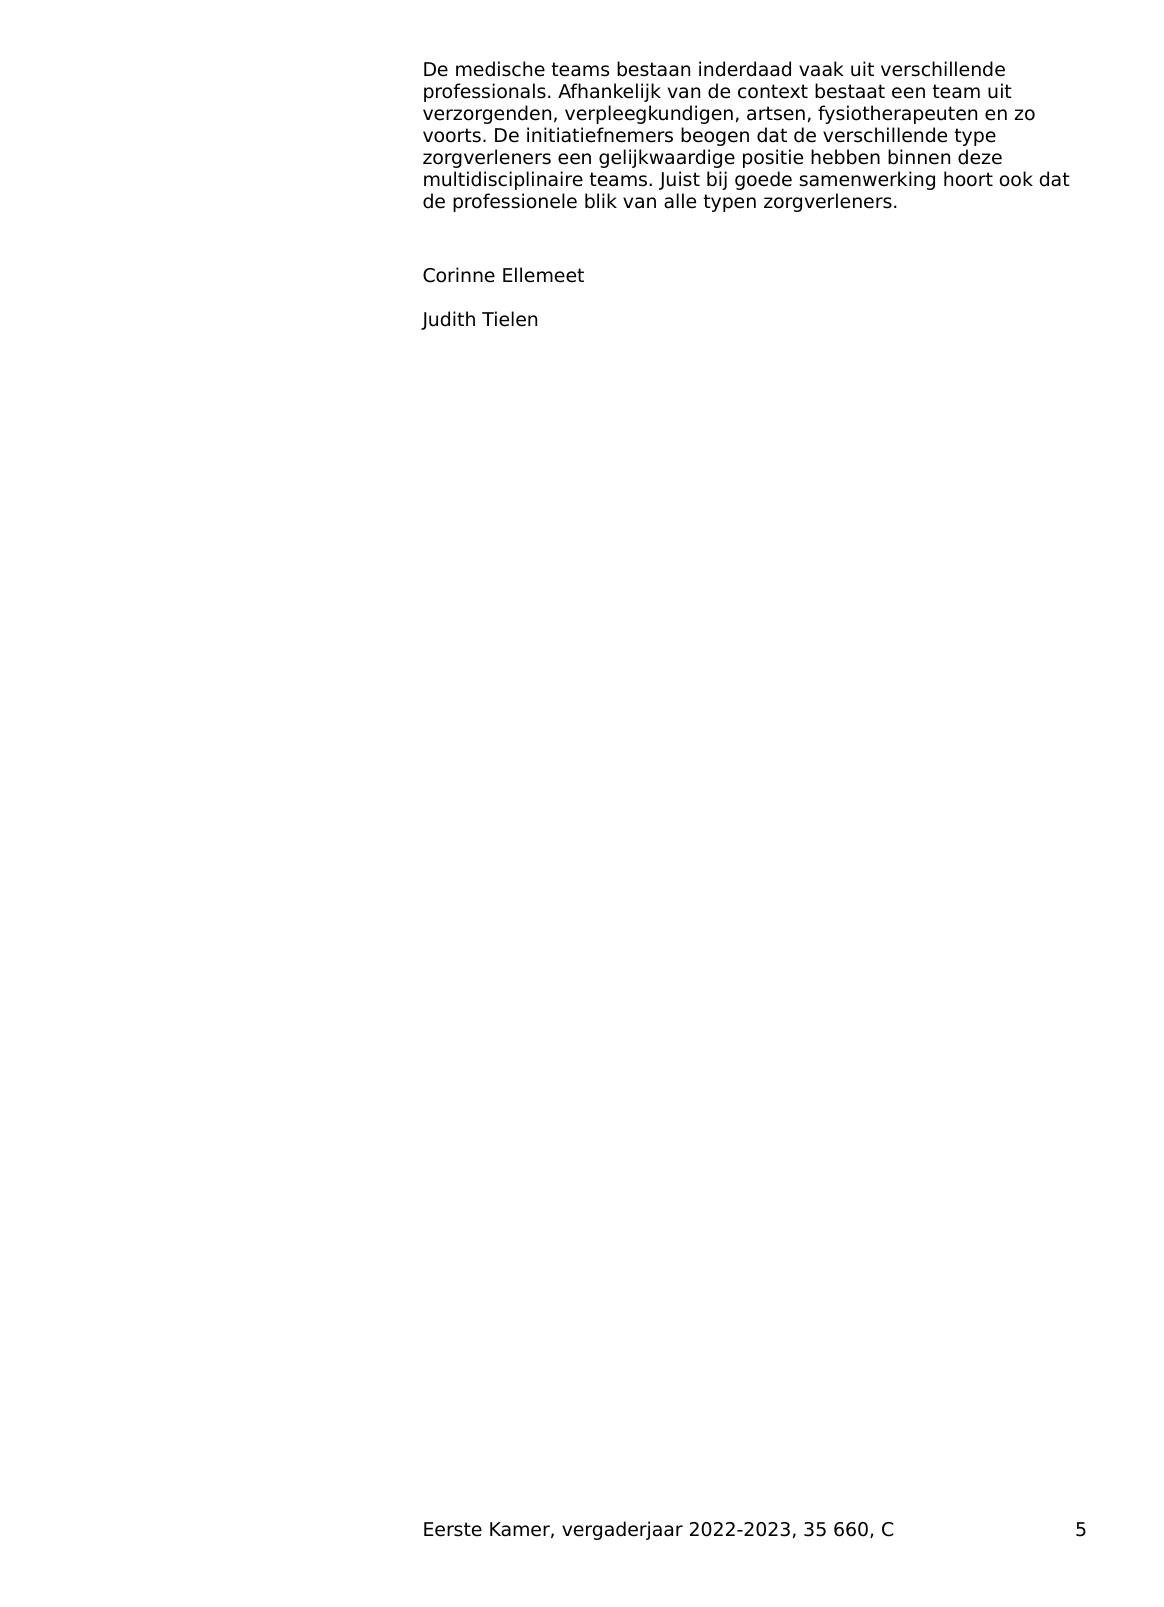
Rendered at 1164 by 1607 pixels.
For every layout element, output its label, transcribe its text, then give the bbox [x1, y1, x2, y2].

text De medische teams bestaan inderdaad vaak uit verschillende professionals. Afhankelijk van de context bestaat een team uit verzorgenden, verpleegkundigen, artsen, fysiotherapeuten en zo voorts. De initiatiefnemers beogen dat de verschillende type zorgverleners een gelijkwaardige positie hebben binnen deze multidisciplinaire teams. Juist bij goede samenwerking hoort ook dat de professionele blik van alle typen zorgverleners. [422, 59, 1087, 213]
text Corinne Ellemeet Judith Tielen [422, 243, 1087, 331]
